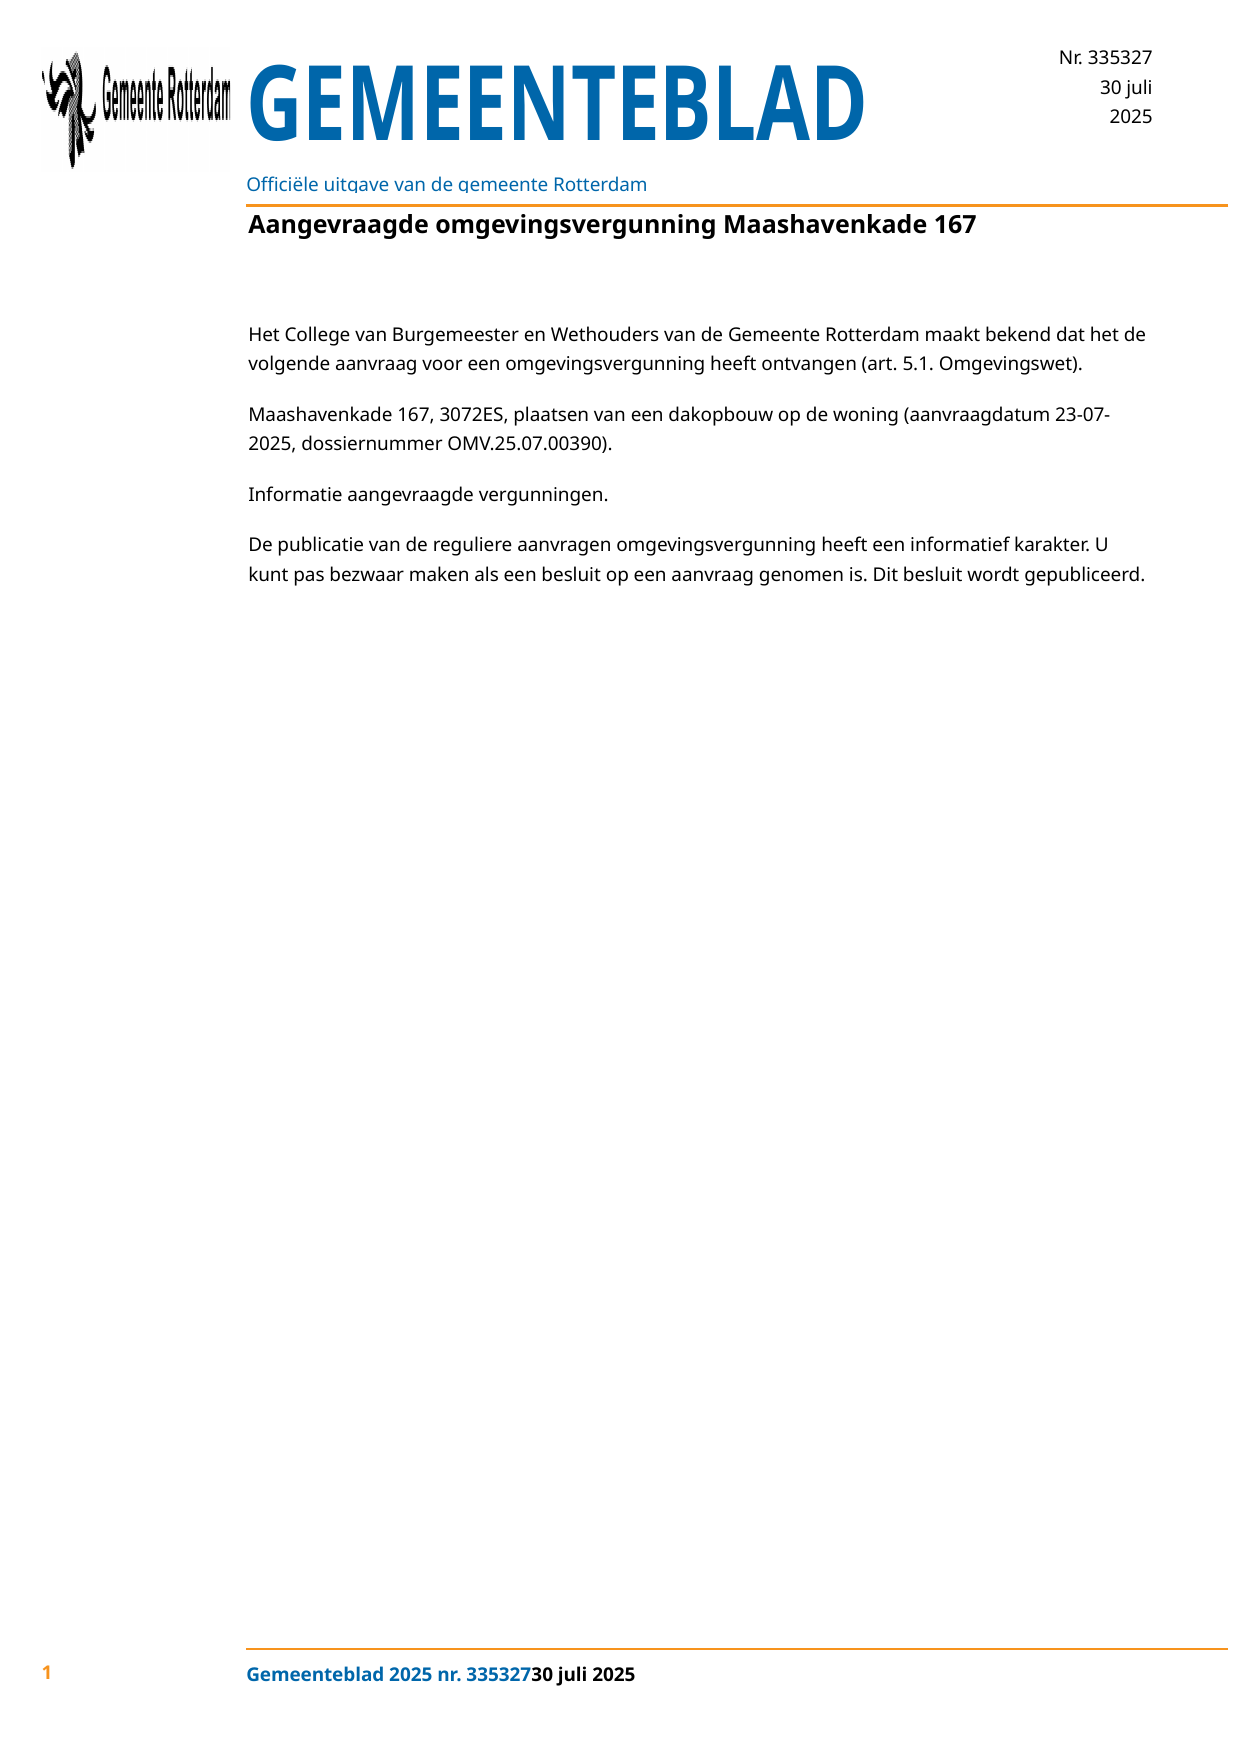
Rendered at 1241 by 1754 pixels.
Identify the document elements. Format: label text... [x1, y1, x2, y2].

text Maashavenkade 167, 3072ES, plaatsen van een dakopbouw op de woning (aanvraagdatum 23-07-2025, dossiernummer OMV.25.07.00390). [248, 401, 1152, 456]
text De publicatie van de reguliere aanvragen omgevingsvergunning heeft een informatief karakter. U kunt pas bezwaar maken als een besluit op een aanvraag genomen is. Dit besluit wordt gepubliceerd. [248, 531, 1152, 586]
text Het College van Burgemeester en Wethouders van de Gemeente Rotterdam maakt bekend dat het de volgende aanvraag voor een omgevingsvergunning heeft ontvangen (art. 5.1. Omgevingswet). [248, 321, 1152, 376]
picture [41, 47, 231, 172]
text Aangevraagde omgevingsvergunning Maashavenkade 167 [248, 207, 1152, 241]
text Informatie aangevraagde vergunningen. [248, 481, 1152, 506]
